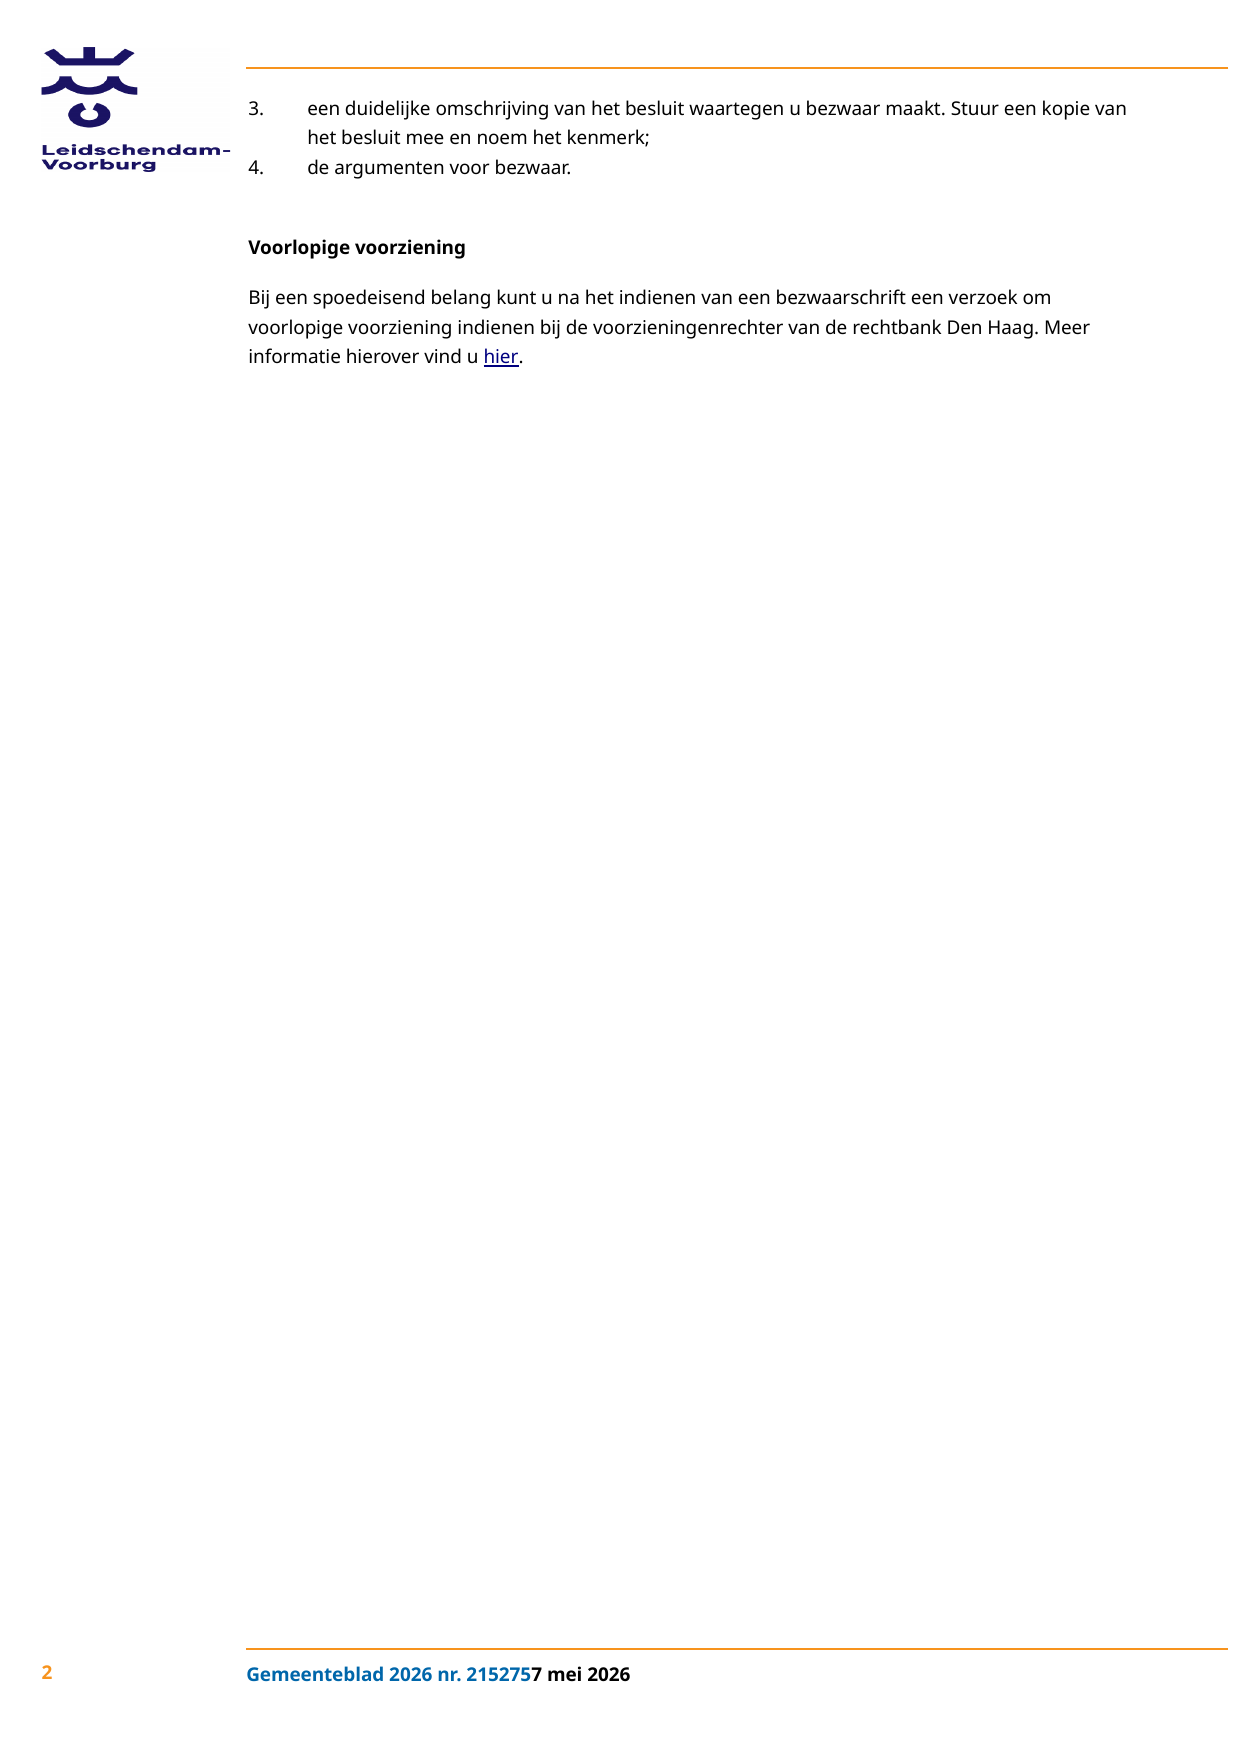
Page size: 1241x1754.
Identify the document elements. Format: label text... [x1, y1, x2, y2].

list een duidelijke omschrijving van het besluit waartegen u bezwaar maakt. Stuur een kopie van het besluit mee en noem het kenmerk; [248, 95, 1152, 150]
list de argumenten voor bezwaar. [248, 154, 1152, 180]
text Bij een spoedeisend belang kunt u na het indienen van een bezwaarschrift een verzoek om voorlopige voorziening indienen bij de voorzieningenrechter van de rechtbank Den Haag. Meer informatie hierover vind u hier. [248, 284, 1152, 369]
text Voorlopige voorziening [248, 234, 1152, 260]
picture [41, 47, 231, 172]
